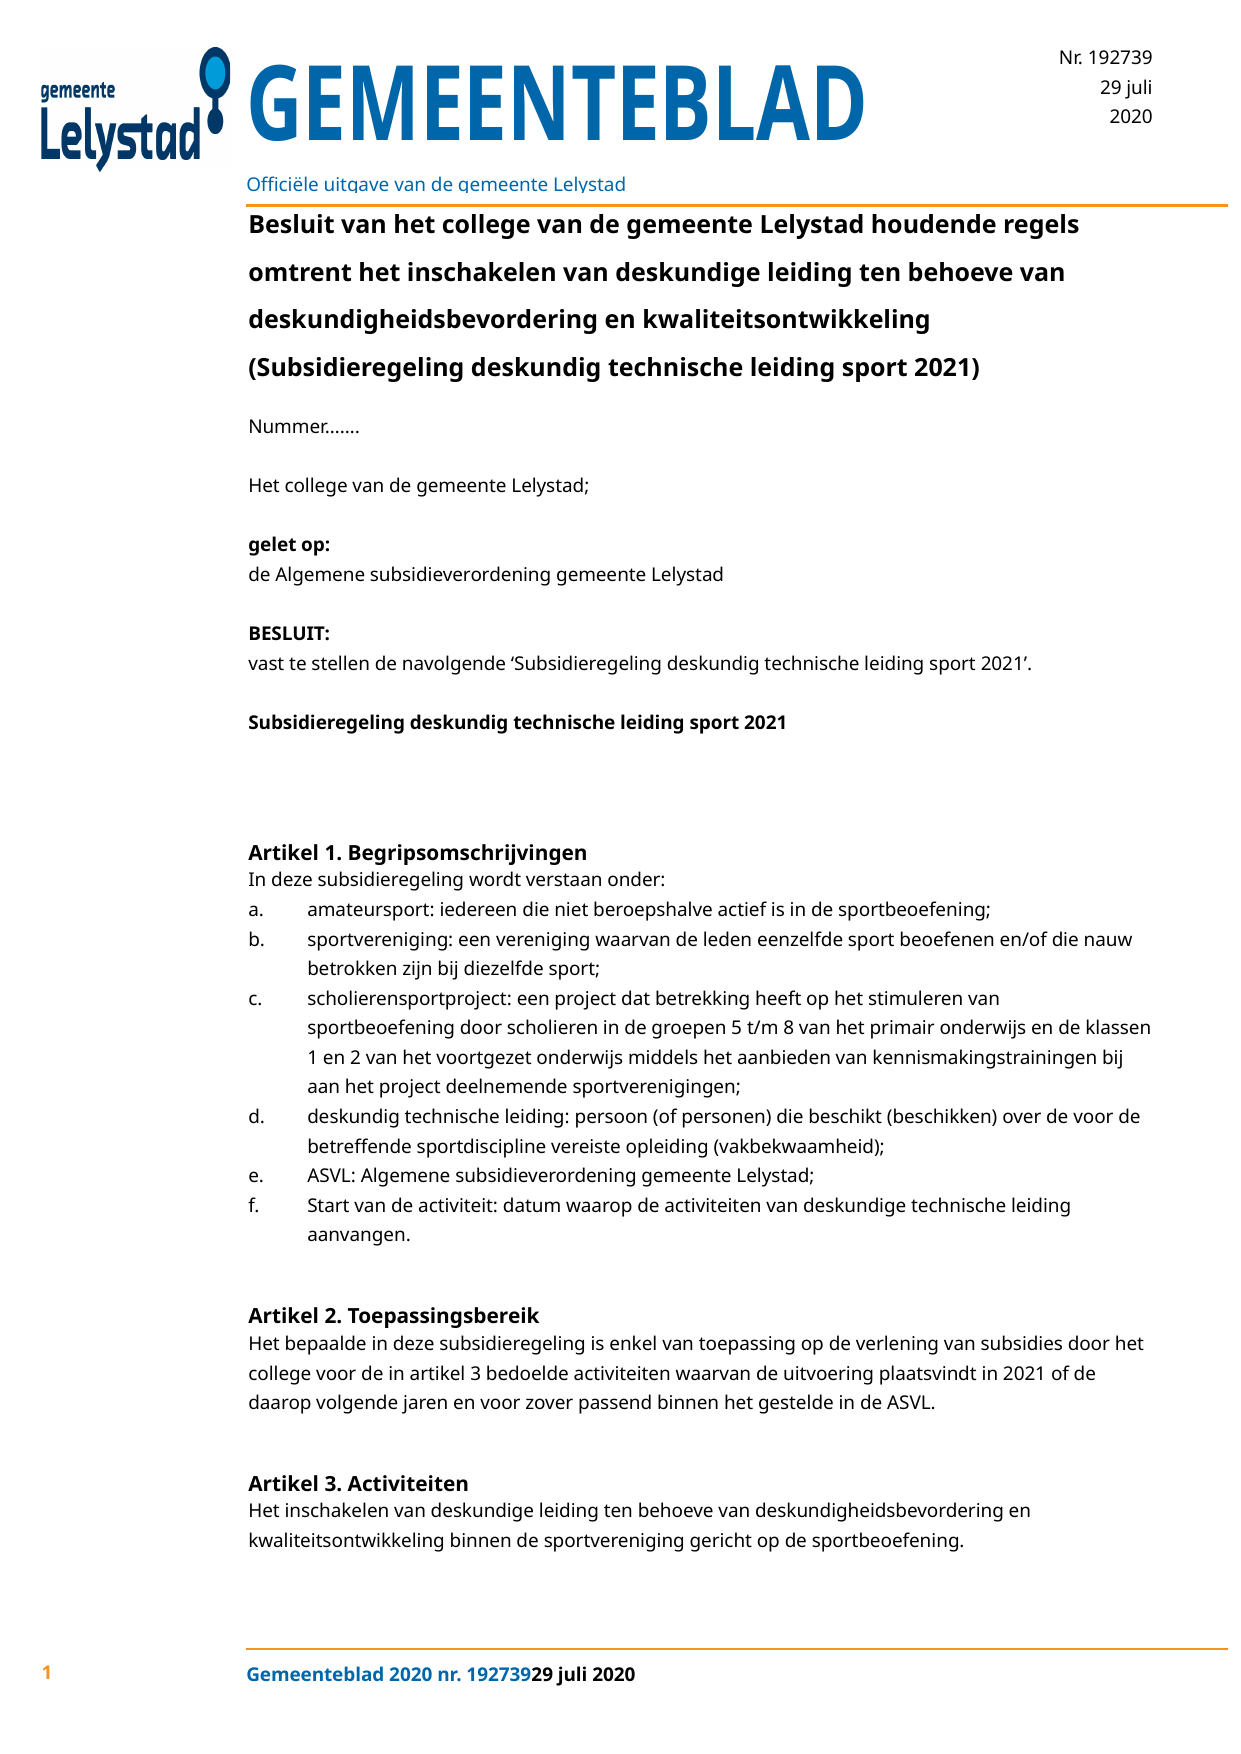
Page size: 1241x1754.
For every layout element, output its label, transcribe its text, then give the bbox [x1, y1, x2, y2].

list amateursport: iedereen die niet beroepshalve actief is in de sportbeoefening; [248, 896, 1152, 922]
text BESLUIT: [248, 620, 1152, 646]
list scholierensportproject: een project dat betrekking heeft op het stimuleren van sportbeoefening door scholieren in de groepen 5 t/m 8 van het primair onderwijs en de klassen 1 en 2 van het voortgezet onderwijs middels het aanbieden van kennismakingstrainingen bij aan het project deelnemende sportverenigingen; [248, 985, 1152, 1099]
text Subsidieregeling deskundig technische leiding sport 2021 [248, 709, 1152, 735]
list Start van de activiteit: datum waarop de activiteiten van deskundige technische leiding aanvangen. [248, 1192, 1152, 1247]
text gelet op: [248, 531, 1152, 557]
text de Algemene subsidieverordening gemeente Lelystad [248, 561, 1152, 587]
text Besluit van het college van de gemeente Lelystad houdende regels omtrent het inschakelen van deskundige leiding ten behoeve van deskundigheidsbevordering en kwaliteitsontwikkeling (Subsidieregeling deskundig technische leiding sport 2021) [248, 207, 1152, 384]
text In deze subsidieregeling wordt verstaan onder: [248, 867, 1152, 892]
text Artikel 1. Begripsomschrijvingen [248, 838, 1152, 867]
text Artikel 2. Toepassingsbereik [248, 1302, 1152, 1330]
text Artikel 3. Activiteiten [248, 1469, 1152, 1498]
list deskundig technische leiding: persoon (of personen) die beschikt (beschikken) over de voor de betreffende sportdiscipline vereiste opleiding (vakbekwaamheid); [248, 1103, 1152, 1159]
text Nummer……. [248, 413, 1152, 439]
text vast te stellen de navolgende ‘Subsidieregeling deskundig technische leiding sport 2021’. [248, 650, 1152, 676]
list ASVL: Algemene subsidieverordening gemeente Lelystad; [248, 1162, 1152, 1188]
text Het bepaalde in deze subsidieregeling is enkel van toepassing op de verlening van subsidies door het college voor de in artikel 3 bedoelde activiteiten waarvan de uitvoering plaatsvindt in 2021 of de daarop volgende jaren en voor zover passend binnen het gestelde in de ASVL. [248, 1330, 1152, 1415]
list sportvereniging: een vereniging waarvan de leden eenzelfde sport beoefenen en/of die nauw betrokken zijn bij diezelfde sport; [248, 926, 1152, 981]
text Het inschakelen van deskundige leiding ten behoeve van deskundigheidsbevordering en kwaliteitsontwikkeling binnen de sportvereniging gericht op de sportbeoefening. [248, 1498, 1152, 1553]
text Het college van de gemeente Lelystad; [248, 472, 1152, 498]
picture [41, 47, 231, 172]
